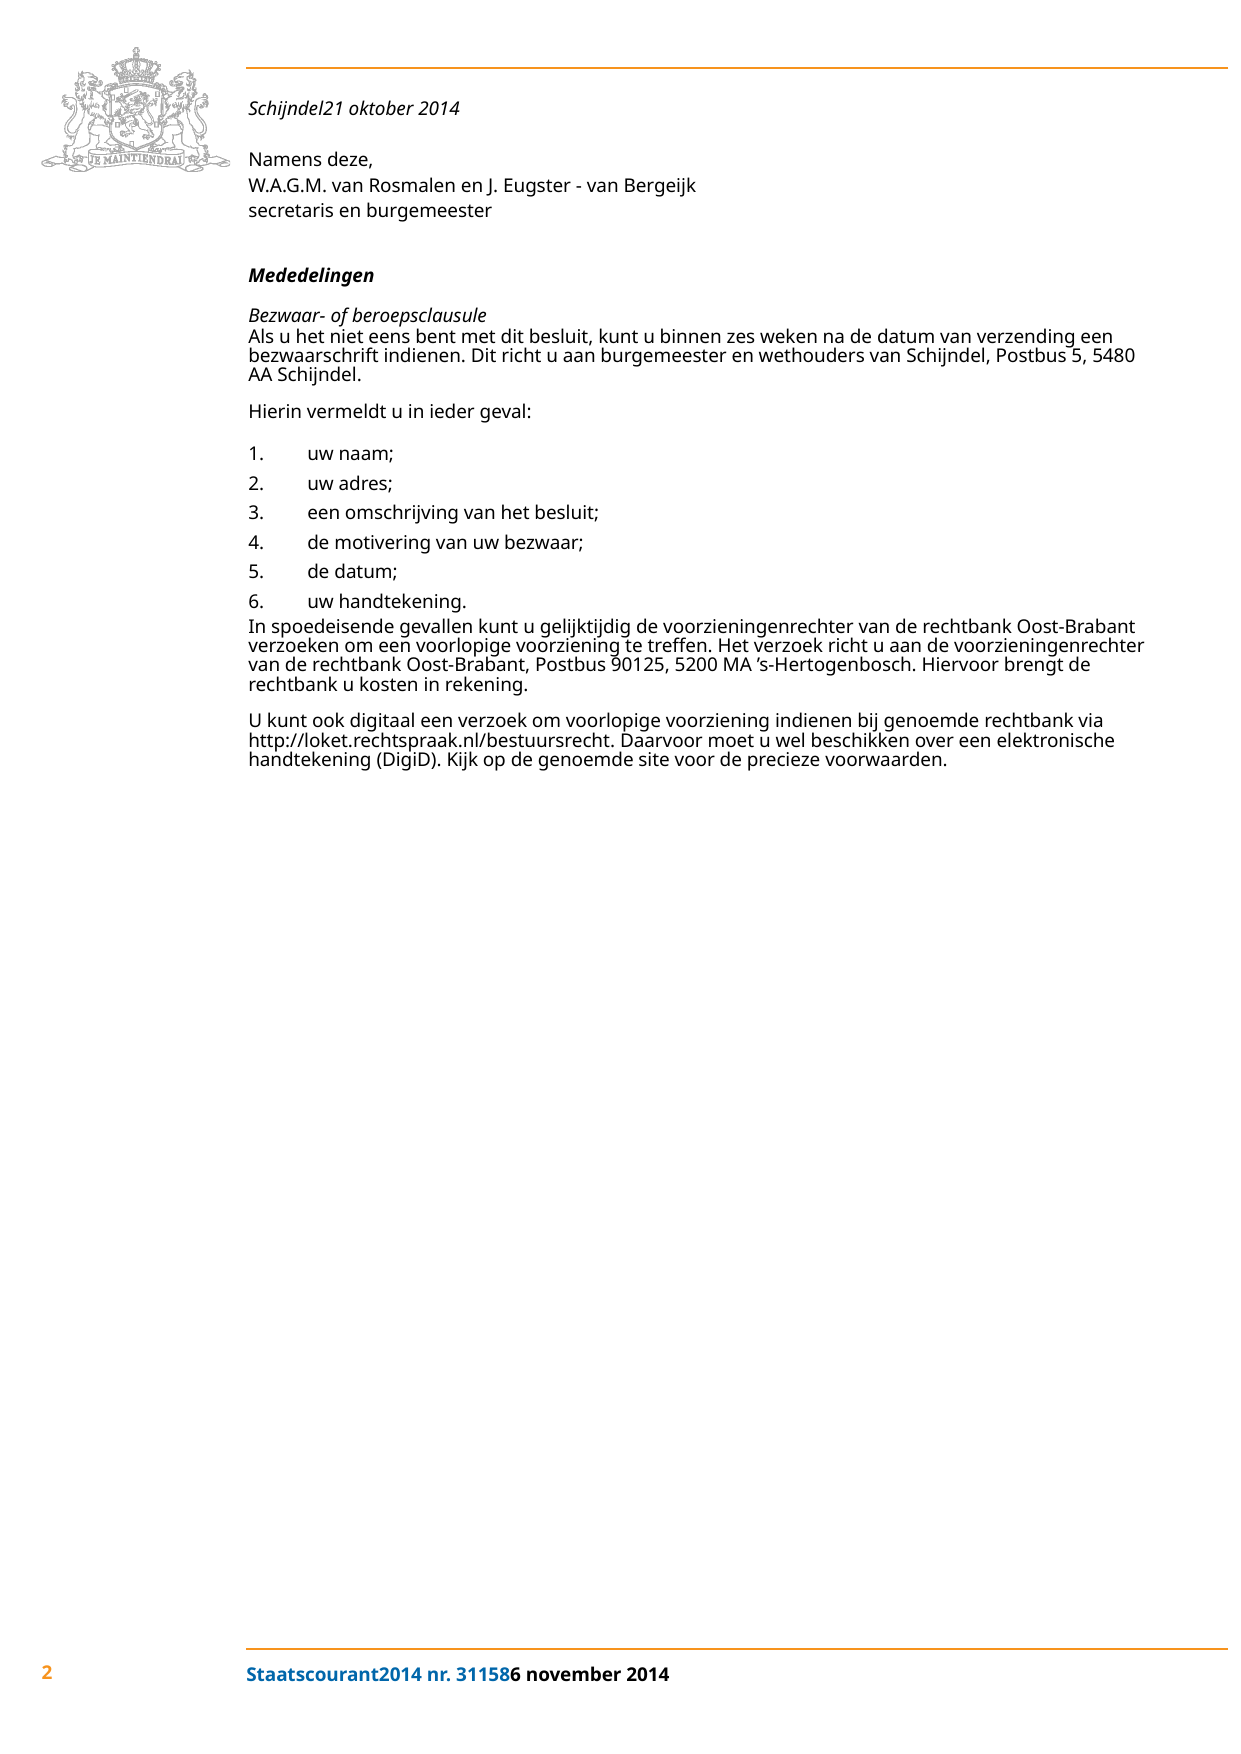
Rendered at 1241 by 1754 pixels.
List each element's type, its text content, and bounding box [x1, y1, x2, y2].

picture [41, 47, 231, 172]
text Schijndel21 oktober 2014 [248, 95, 1152, 121]
text Namens deze, [248, 146, 1152, 172]
text In spoedeisende gevallen kunt u gelijktijdig de voorzieningenrechter van de rechtbank Oost-Brabant verzoeken om een voorlopige voorziening te treffen. Het verzoek richt u aan de voorzieningenrechter van de rechtbank Oost-Brabant, Postbus 90125, 5200 MA ’s-Hertogenbosch. Hiervoor brengt de rechtbank u kosten in rekening. [248, 618, 1152, 695]
list de datum; [248, 558, 1152, 584]
text Als u het niet eens bent met dit besluit, kunt u binnen zes weken na de datum van verzending een bezwaarschrift indienen. Dit richt u aan burgemeester en wethouders van Schijndel, Postbus 5, 5480 AA Schijndel. [248, 328, 1152, 386]
list de motivering van uw bezwaar; [248, 529, 1152, 555]
text secretaris en burgemeester [248, 198, 1152, 223]
text Mededelingen [248, 263, 1152, 288]
list een omschrijving van het besluit; [248, 499, 1152, 525]
list uw naam; [248, 440, 1152, 466]
text Bezwaar- of beroepsclausule [248, 302, 1152, 328]
list uw adres; [248, 470, 1152, 496]
list uw handtekening. [248, 588, 1152, 614]
text W.A.G.M. van Rosmalen en J. Eugster - van Bergeijk [248, 172, 1152, 198]
text Hierin vermeldt u in ieder geval: [248, 403, 1152, 422]
text U kunt ook digitaal een verzoek om voorlopige voorziening indienen bij genoemde rechtbank via http://loket.rechtspraak.nl/bestuursrecht. Daarvoor moet u wel beschikken over een elektronische handtekening (DigiD). Kijk op de genoemde site voor de precieze voorwaarden. [248, 712, 1152, 770]
